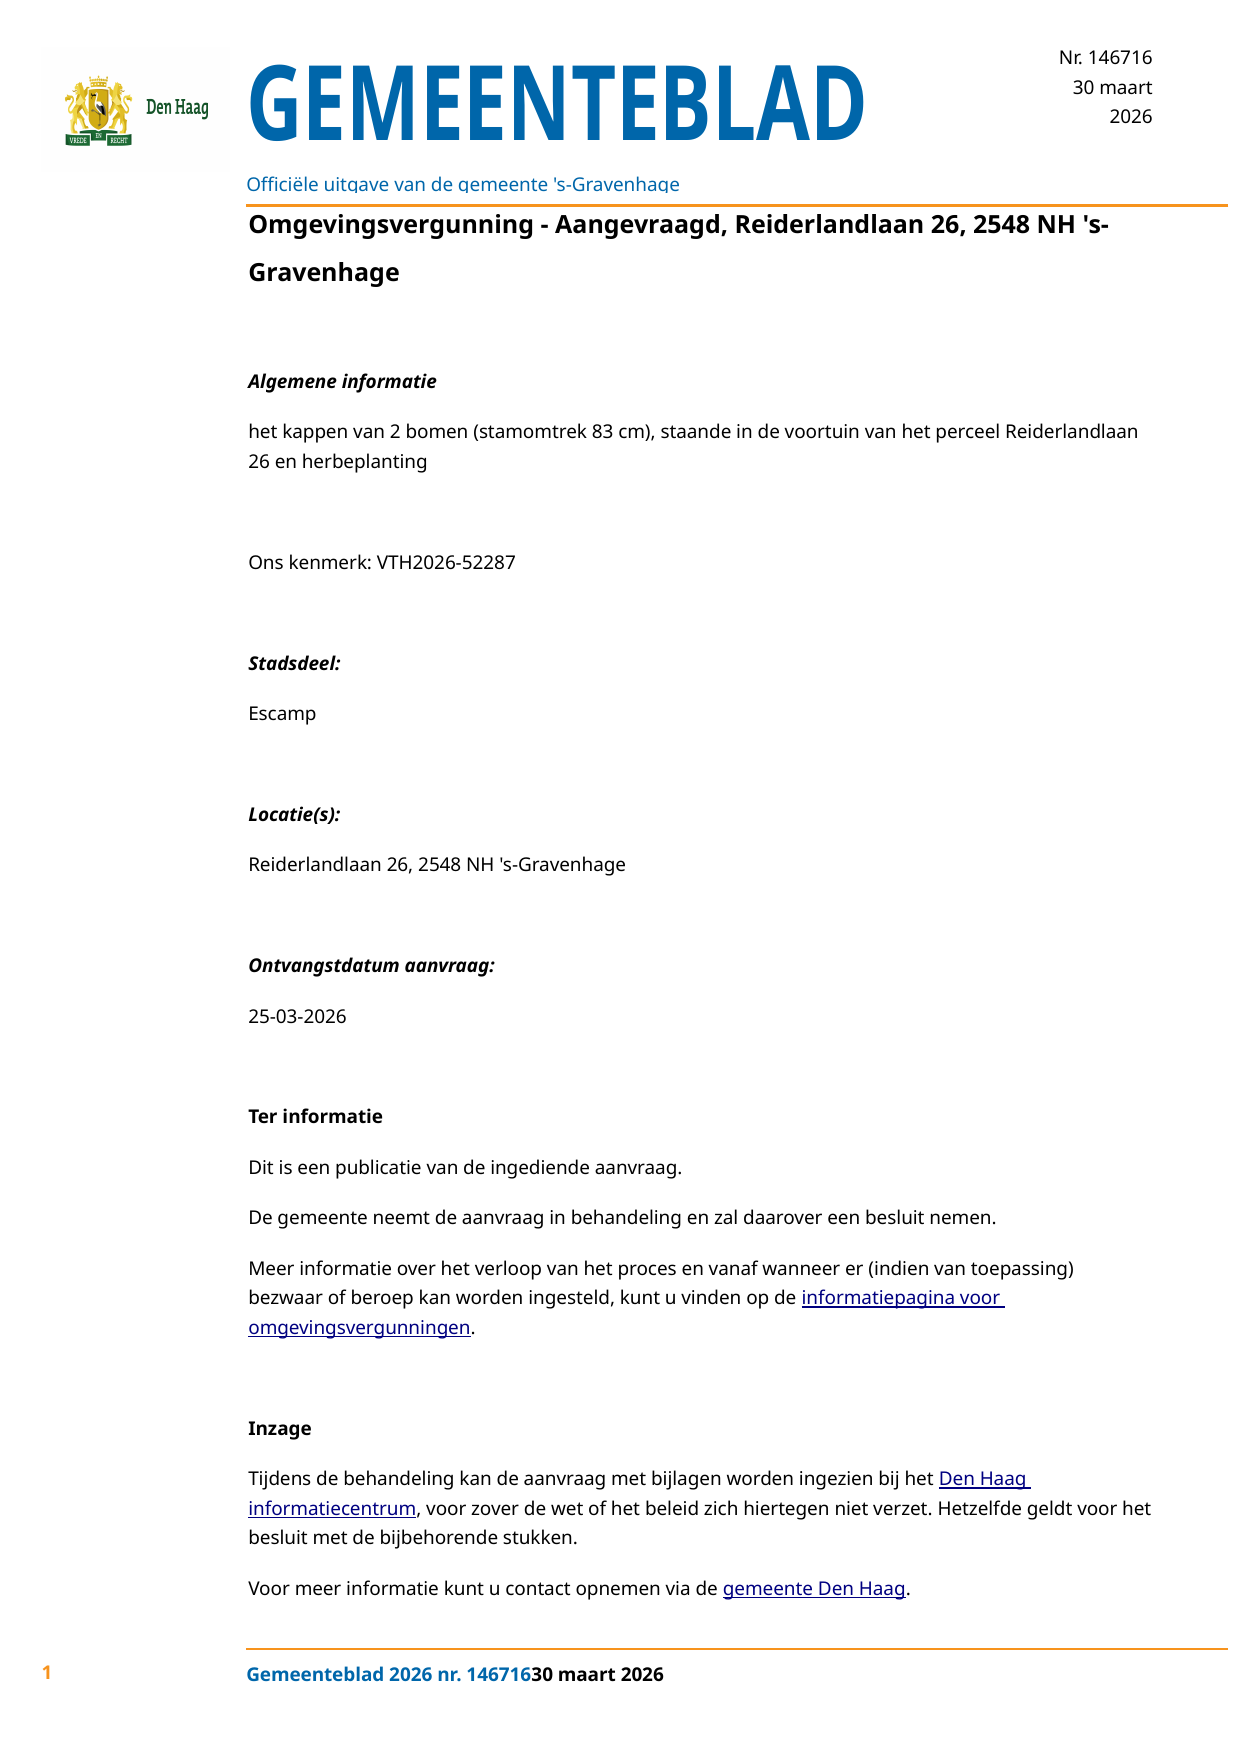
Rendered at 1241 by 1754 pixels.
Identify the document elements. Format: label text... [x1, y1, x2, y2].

text Tijdens de behandeling kan de aanvraag met bijlagen worden ingezien bij het Den Haag informatiecentrum, voor zover de wet of het beleid zich hiertegen niet verzet. Hetzelfde geldt voor het besluit met de bijbehorende stukken. [248, 1465, 1152, 1550]
text Algemene informatie [248, 368, 1152, 394]
picture [41, 47, 231, 172]
text 25-03-2026 [248, 1003, 1152, 1029]
text Meer informatie over het verloop van het proces en vanaf wanneer er (indien van toepassing) bezwaar of beroep kan worden ingesteld, kunt u vinden op de informatiepagina voor omgevingsvergunningen. [248, 1255, 1152, 1340]
text Ontvangstdatum aanvraag: [248, 952, 1152, 978]
text Ons kenmerk: VTH2026-52287 [248, 549, 1152, 575]
text Ter informatie [248, 1104, 1152, 1129]
text het kappen van 2 bomen (stamomtrek 83 cm), staande in de voortuin van het perceel Reiderlandlaan 26 en herbeplanting [248, 419, 1152, 474]
text Locatie(s): [248, 801, 1152, 827]
text Reiderlandlaan 26, 2548 NH 's-Gravenhage [248, 852, 1152, 877]
text Stadsdeel: [248, 650, 1152, 676]
text Voor meer informatie kunt u contact opnemen via de gemeente Den Haag. [248, 1575, 1152, 1601]
text De gemeente neemt de aanvraag in behandeling en zal daarover een besluit nemen. [248, 1204, 1152, 1230]
text Escamp [248, 700, 1152, 726]
text Dit is een publicatie van de ingediende aanvraag. [248, 1154, 1152, 1180]
text Inzage [248, 1415, 1152, 1441]
text Omgevingsvergunning - Aangevraagd, Reiderlandlaan 26, 2548 NH 's-Gravenhage [248, 207, 1152, 288]
